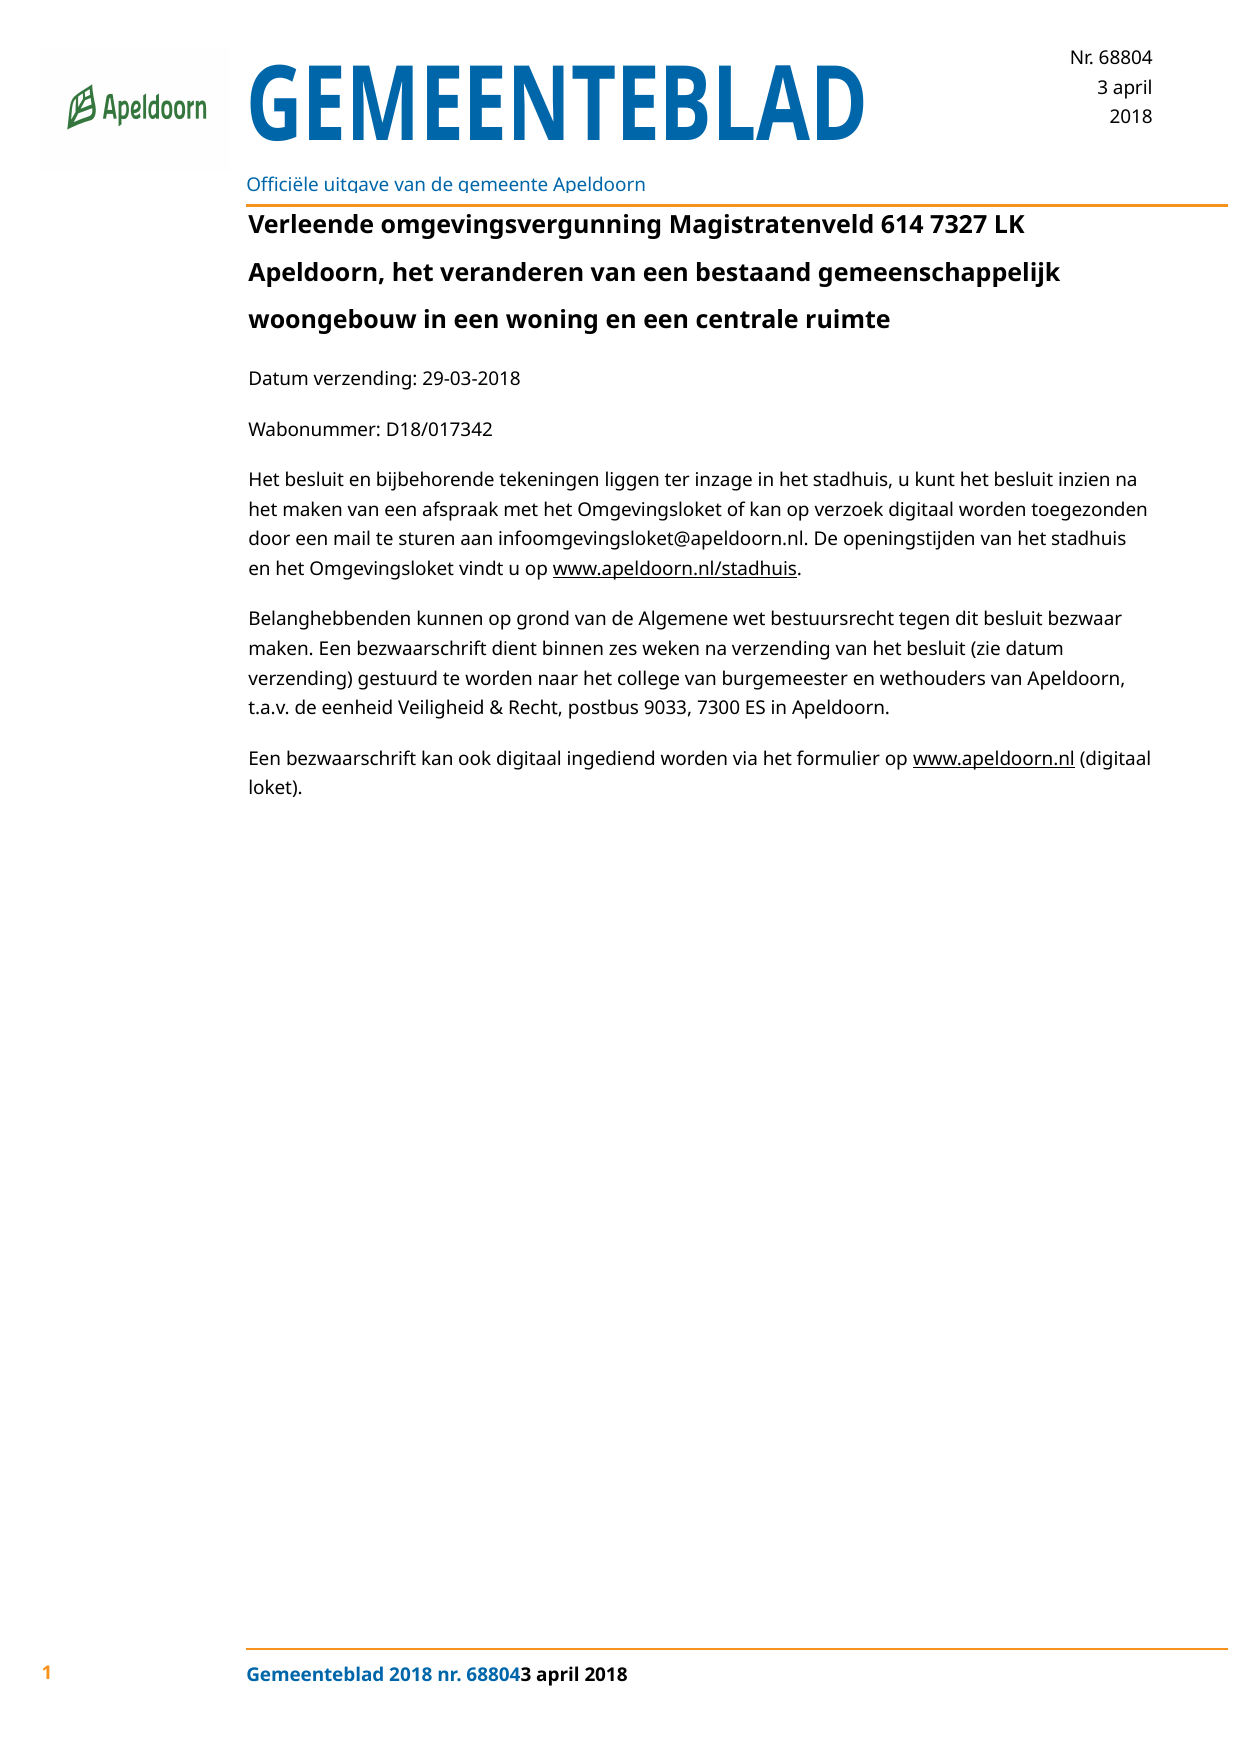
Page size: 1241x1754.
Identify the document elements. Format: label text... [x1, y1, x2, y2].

text Een bezwaarschrift kan ook digitaal ingediend worden via het formulier op www.apeldoorn.nl (digitaal loket). [248, 745, 1152, 800]
picture [41, 47, 231, 172]
text Verleende omgevingsvergunning Magistratenveld 614 7327 LK Apeldoorn, het veranderen van een bestaand gemeenschappelijk woongebouw in een woning en een centrale ruimte [248, 207, 1152, 336]
text Het besluit en bijbehorende tekeningen liggen ter inzage in het stadhuis, u kunt het besluit inzien na het maken van een afspraak met het Omgevingsloket of kan op verzoek digitaal worden toegezonden door een mail te sturen aan infoomgevingsloket@apeldoorn.nl. De openingstijden van het stadhuis en het Omgevingsloket vindt u op www.apeldoorn.nl/stadhuis. [248, 466, 1152, 581]
text Belanghebbenden kunnen op grond van de Algemene wet bestuursrecht tegen dit besluit bezwaar maken. Een bezwaarschrift dient binnen zes weken na verzending van het besluit (zie datum verzending) gestuurd te worden naar het college van burgemeester en wethouders van Apeldoorn, t.a.v. de eenheid Veiligheid & Recht, postbus 9033, 7300 ES in Apeldoorn. [248, 606, 1152, 720]
text Datum verzending: 29-03-2018 [248, 366, 1152, 391]
text Wabonummer: D18/017342 [248, 416, 1152, 442]
